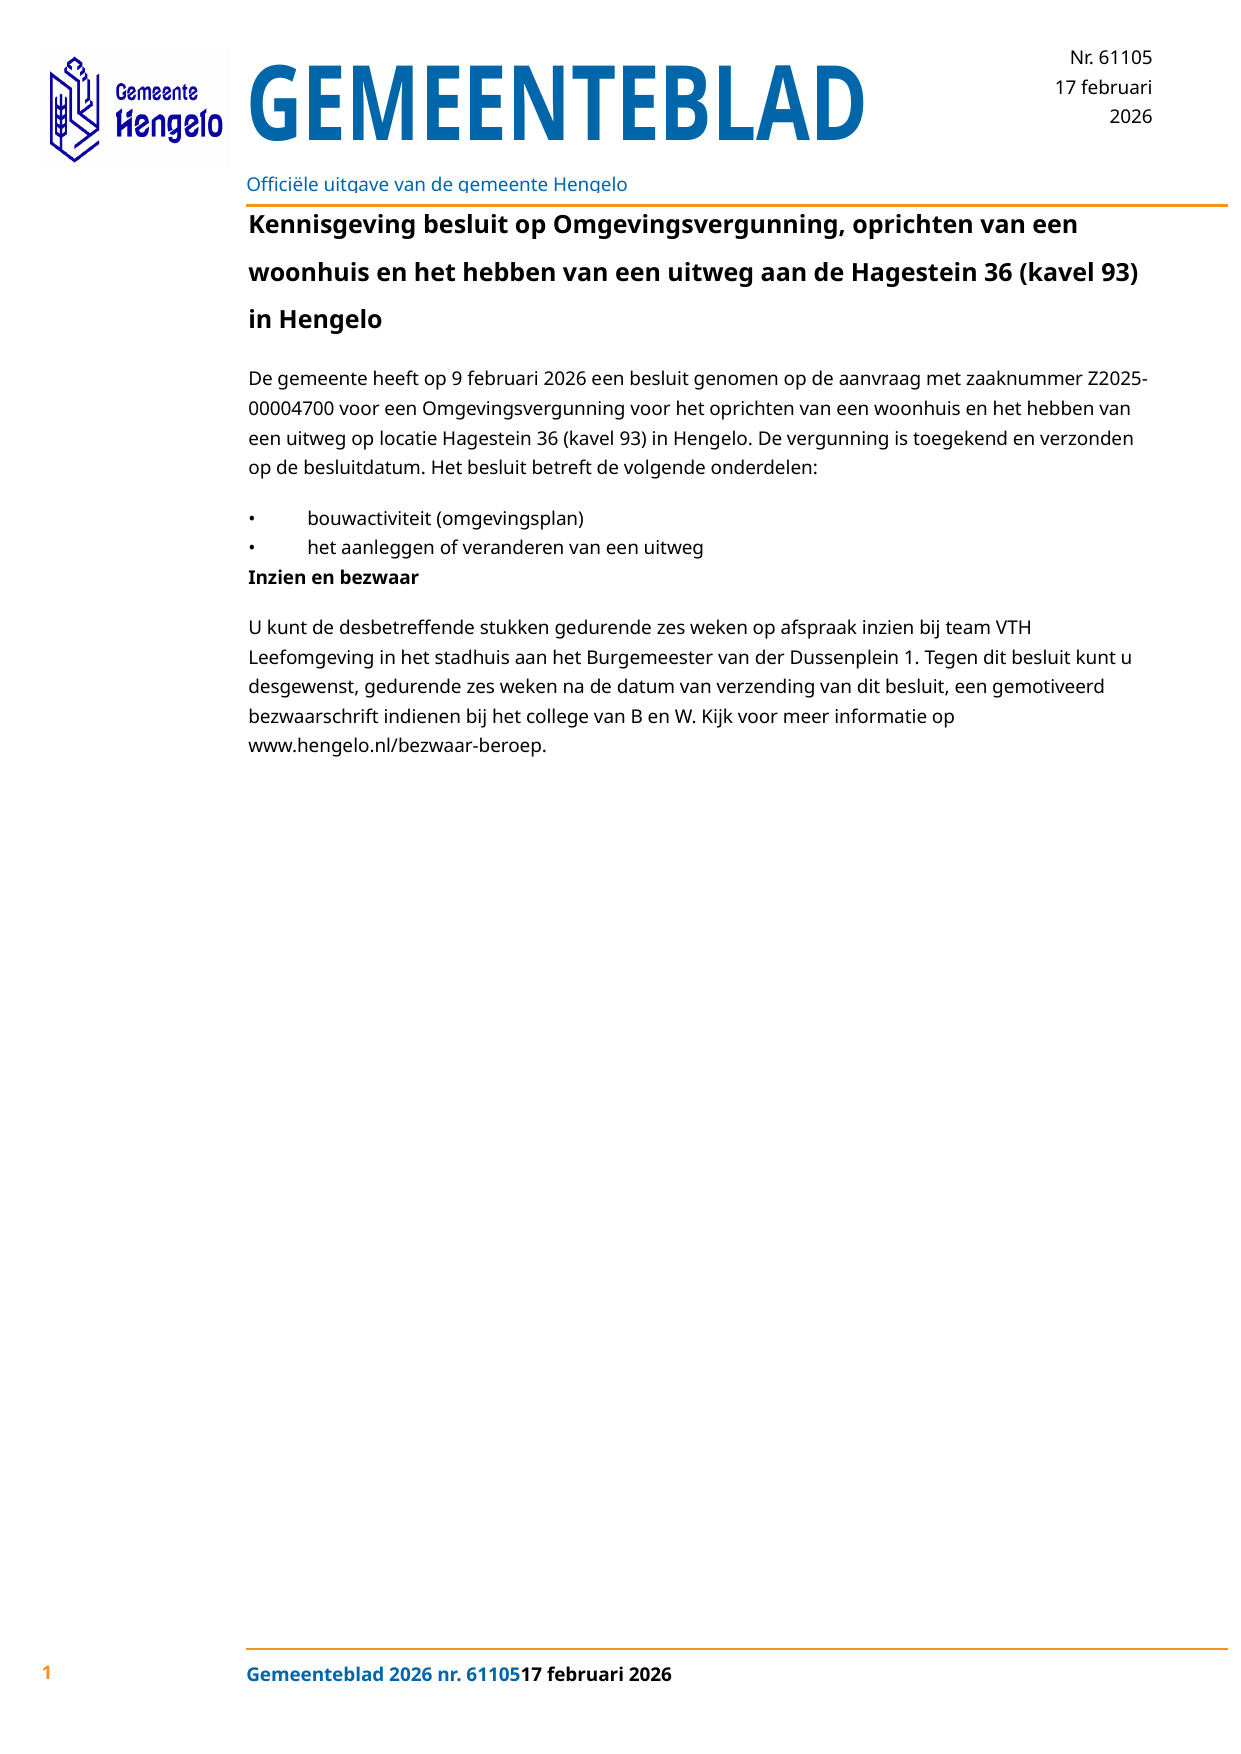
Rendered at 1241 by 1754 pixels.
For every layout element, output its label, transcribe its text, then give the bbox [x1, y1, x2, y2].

text De gemeente heeft op 9 februari 2026 een besluit genomen op de aanvraag met zaaknummer Z2025-00004700 voor een Omgevingsvergunning voor het oprichten van een woonhuis en het hebben van een uitweg op locatie Hagestein 36 (kavel 93) in Hengelo. De vergunning is toegekend en verzonden op de besluitdatum. Het besluit betreft de volgende onderdelen: [248, 366, 1152, 480]
picture [41, 47, 231, 172]
text Inzien en bezwaar [248, 564, 1152, 589]
text Kennisgeving besluit op Omgevingsvergunning, oprichten van een woonhuis en het hebben van een uitweg aan de Hagestein 36 (kavel 93) in Hengelo [248, 207, 1152, 336]
list bouwactiviteit (omgevingsplan) [248, 505, 1152, 530]
text U kunt de desbetreffende stukken gedurende zes weken op afspraak inzien bij team VTH Leefomgeving in het stadhuis aan het Burgemeester van der Dussenplein 1. Tegen dit besluit kunt u desgewenst, gedurende zes weken na de datum van verzending van dit besluit, een gemotiveerd bezwaarschrift indienen bij het college van B en W. Kijk voor meer informatie op www.hengelo.nl/bezwaar-beroep. [248, 614, 1152, 758]
list het aanleggen of veranderen van een uitweg [248, 534, 1152, 560]
